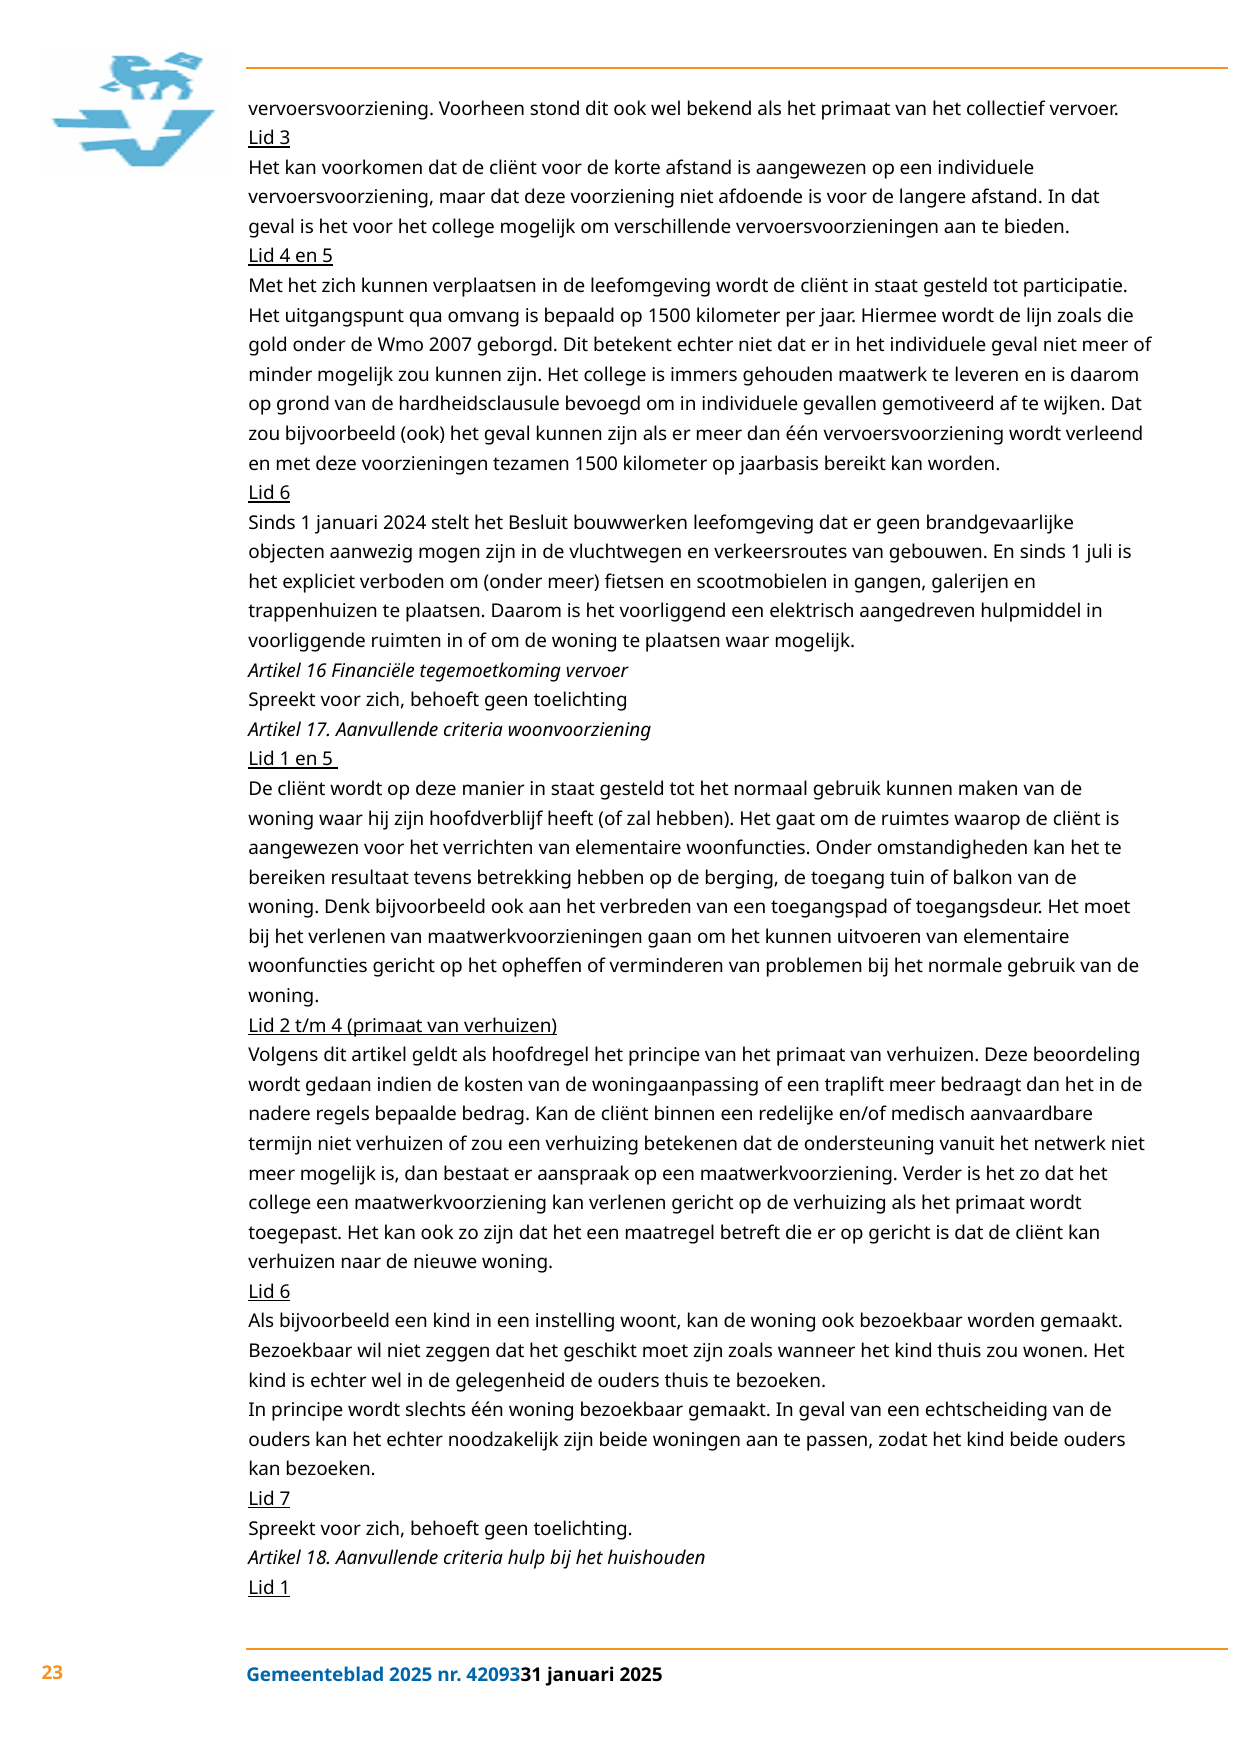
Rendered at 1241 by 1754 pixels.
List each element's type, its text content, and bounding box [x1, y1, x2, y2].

text Lid 6 [248, 479, 1152, 505]
text Lid 7 [248, 1485, 1152, 1511]
text Lid 1 [248, 1574, 1152, 1600]
text Sinds 1 januari 2024 stelt het Besluit bouwwerken leefomgeving dat er geen brandgevaarlijke objecten aanwezig mogen zijn in de vluchtwegen en verkeersroutes van gebouwen. En sinds 1 juli is het expliciet verboden om (onder meer) fietsen en scootmobielen in gangen, galerijen en trappenhuizen te plaatsen. Daarom is het voorliggend een elektrisch aangedreven hulpmiddel in voorliggende ruimten in of om de woning te plaatsen waar mogelijk. [248, 509, 1152, 653]
text Spreekt voor zich, behoeft geen toelichting. [248, 1515, 1152, 1541]
text Spreekt voor zich, behoeft geen toelichting [248, 686, 1152, 712]
text Lid 6 [248, 1278, 1152, 1304]
text vervoersvoorziening. Voorheen stond dit ook wel bekend als het primaat van het collectief vervoer. [248, 95, 1152, 121]
text Artikel 16 Financiële tegemoetkoming vervoer [248, 657, 1152, 683]
text Met het zich kunnen verplaatsen in de leefomgeving wordt de cliënt in staat gesteld tot participatie. [248, 272, 1152, 298]
text De cliënt wordt op deze manier in staat gesteld tot het normaal gebruik kunnen maken van de woning waar hij zijn hoofdverblijf heeft (of zal hebben). Het gaat om de ruimtes waarop de cliënt is aangewezen voor het verrichten van elementaire woonfuncties. Onder omstandigheden kan het te bereiken resultaat tevens betrekking hebben op de berging, de toegang tuin of balkon van de woning. Denk bijvoorbeeld ook aan het verbreden van een toegangspad of toegangsdeur. Het moet bij het verlenen van maatwerkvoorzieningen gaan om het kunnen uitvoeren van elementaire woonfuncties gericht op het opheffen of verminderen van problemen bij het normale gebruik van de woning. [248, 775, 1152, 1008]
text Lid 3 [248, 124, 1152, 150]
text In principe wordt slechts één woning bezoekbaar gemaakt. In geval van een echtscheiding van de ouders kan het echter noodzakelijk zijn beide woningen aan te passen, zodat het kind beide ouders kan bezoeken. [248, 1396, 1152, 1481]
picture [41, 47, 231, 172]
text Het uitgangspunt qua omvang is bepaald op 1500 kilometer per jaar. Hiermee wordt de lijn zoals die gold onder de Wmo 2007 geborgd. Dit betekent echter niet dat er in het individuele geval niet meer of minder mogelijk zou kunnen zijn. Het college is immers gehouden maatwerk te leveren en is daarom op grond van de hardheidsclausule bevoegd om in individuele gevallen gemotiveerd af te wijken. Dat zou bijvoorbeeld (ook) het geval kunnen zijn als er meer dan één vervoersvoorziening wordt verleend en met deze voorzieningen tezamen 1500 kilometer op jaarbasis bereikt kan worden. [248, 302, 1152, 476]
text Het kan voorkomen dat de cliënt voor de korte afstand is aangewezen op een individuele vervoersvoorziening, maar dat deze voorziening niet afdoende is voor de langere afstand. In dat geval is het voor het college mogelijk om verschillende vervoersvoorzieningen aan te bieden. [248, 154, 1152, 239]
text Lid 4 en 5 [248, 243, 1152, 268]
text Artikel 18. Aanvullende criteria hulp bij het huishouden [248, 1544, 1152, 1570]
text Lid 1 en 5 [248, 746, 1152, 771]
text Lid 2 t/m 4 (primaat van verhuizen) [248, 1012, 1152, 1038]
text Volgens dit artikel geldt als hoofdregel het principe van het primaat van verhuizen. Deze beoordeling wordt gedaan indien de kosten van de woningaanpassing of een traplift meer bedraagt dan het in de nadere regels bepaalde bedrag. Kan de cliënt binnen een redelijke en/of medisch aanvaardbare termijn niet verhuizen of zou een verhuizing betekenen dat de ondersteuning vanuit het netwerk niet meer mogelijk is, dan bestaat er aanspraak op een maatwerkvoorziening. Verder is het zo dat het college een maatwerkvoorziening kan verlenen gericht op de verhuizing als het primaat wordt toegepast. Het kan ook zo zijn dat het een maatregel betreft die er op gericht is dat de cliënt kan verhuizen naar de nieuwe woning. [248, 1041, 1152, 1274]
text Als bijvoorbeeld een kind in een instelling woont, kan de woning ook bezoekbaar worden gemaakt. Bezoekbaar wil niet zeggen dat het geschikt moet zijn zoals wanneer het kind thuis zou wonen. Het kind is echter wel in de gelegenheid de ouders thuis te bezoeken. [248, 1308, 1152, 1393]
text Artikel 17. Aanvullende criteria woonvoorziening [248, 716, 1152, 742]
